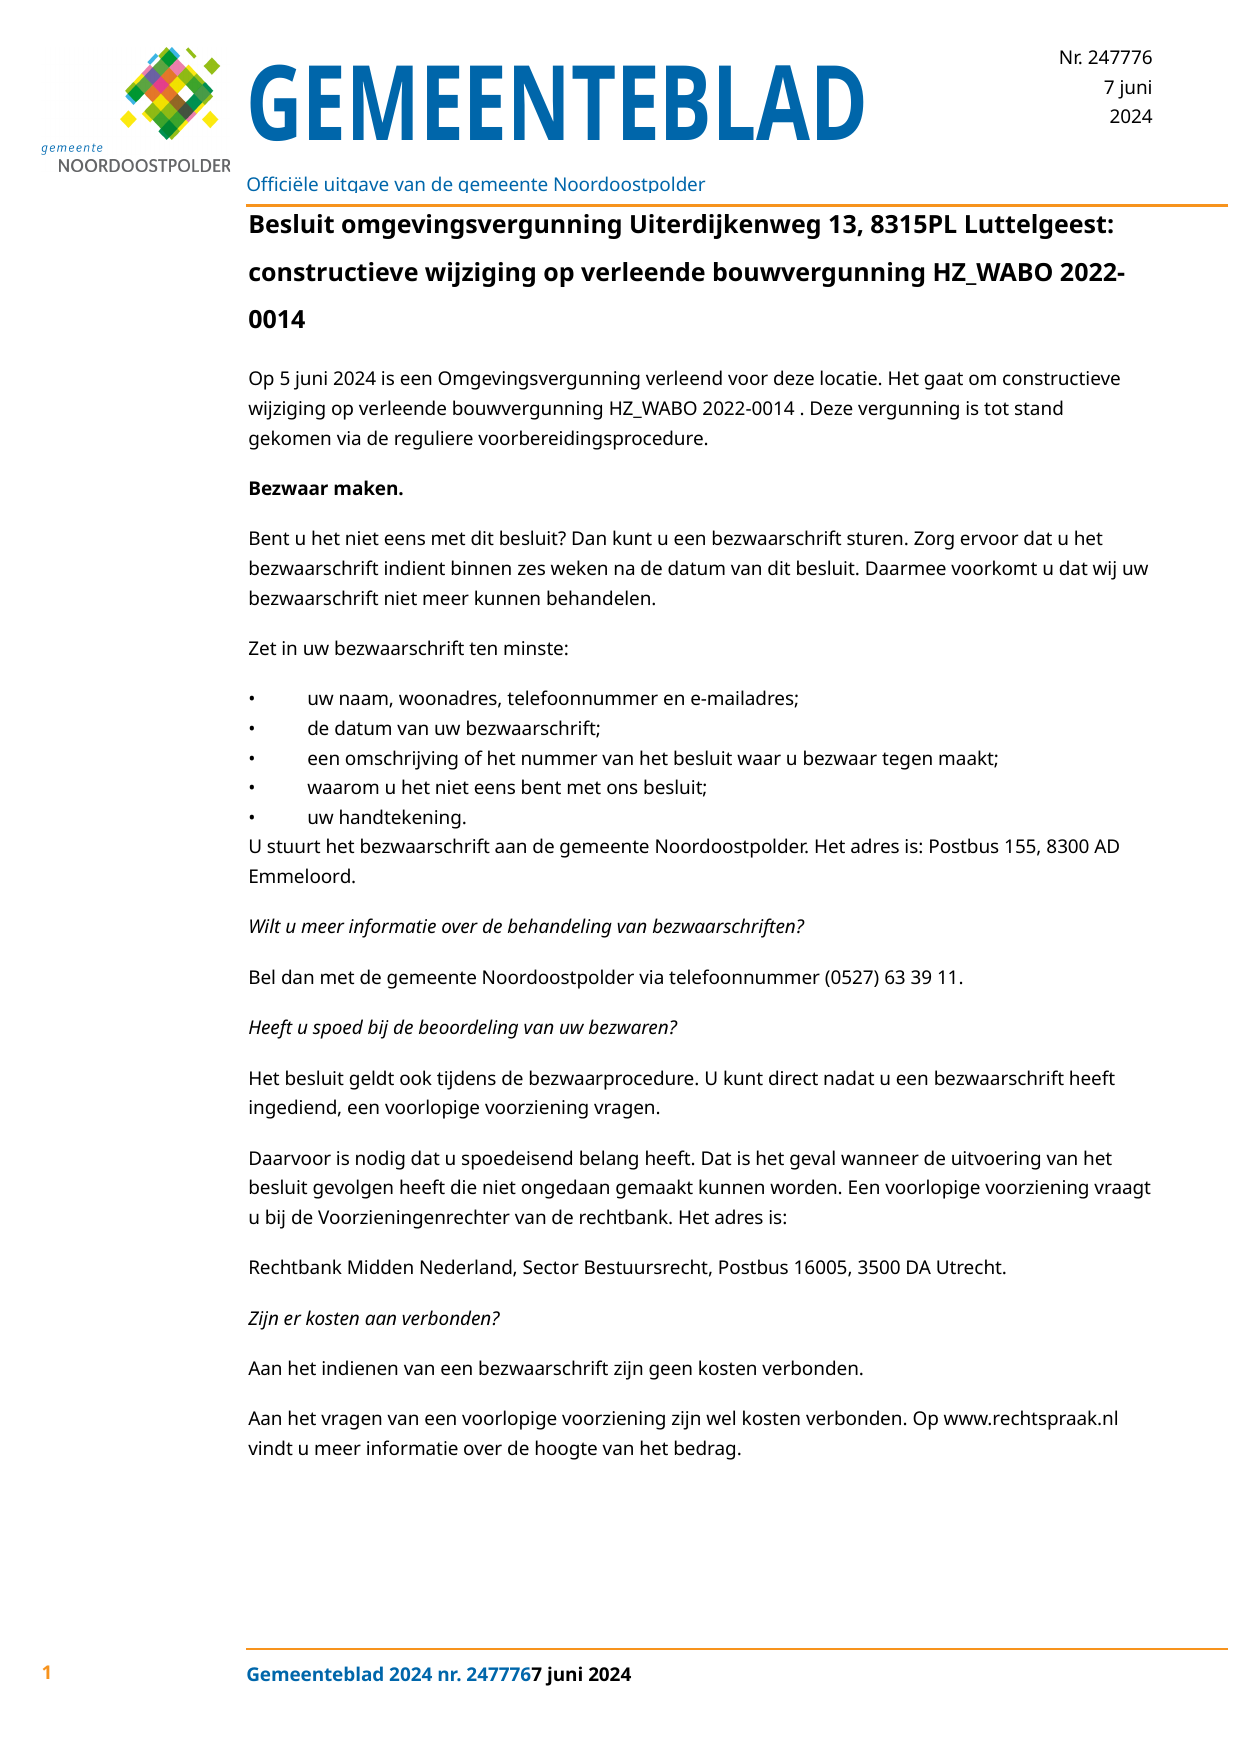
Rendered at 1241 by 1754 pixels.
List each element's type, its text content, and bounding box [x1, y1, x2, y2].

list een omschrijving of het nummer van het besluit waar u bezwaar tegen maakt; [248, 745, 1152, 770]
text Zet in uw bezwaarschrift ten minste: [248, 635, 1152, 661]
text Besluit omgevingsvergunning Uiterdijkenweg 13, 8315PL Luttelgeest: constructieve wijziging op verleende bouwvergunning HZ_WABO 2022-0014 [248, 207, 1152, 336]
text Bent u het niet eens met dit besluit? Dan kunt u een bezwaarschrift sturen. Zorg ervoor dat u het bezwaarschrift indient binnen zes weken na de datum van dit besluit. Daarmee voorkomt u dat wij uw bezwaarschrift niet meer kunnen behandelen. [248, 526, 1152, 610]
text Bezwaar maken. [248, 475, 1152, 501]
text Bel dan met de gemeente Noordoostpolder via telefoonnummer (0527) 63 39 11. [248, 964, 1152, 989]
list waarom u het niet eens bent met ons besluit; [248, 774, 1152, 800]
list uw handtekening. [248, 804, 1152, 829]
text Rechtbank Midden Nederland, Sector Bestuursrecht, Postbus 16005, 3500 DA Utrecht. [248, 1254, 1152, 1280]
text Op 5 juni 2024 is een Omgevingsvergunning verleend voor deze locatie. Het gaat om constructieve wijziging op verleende bouwvergunning HZ_WABO 2022-0014 . Deze vergunning is tot stand gekomen via de reguliere voorbereidingsprocedure. [248, 366, 1152, 450]
picture [41, 47, 231, 172]
text U stuurt het bezwaarschrift aan de gemeente Noordoostpolder. Het adres is: Postbus 155, 8300 AD Emmeloord. [248, 833, 1152, 889]
text Wilt u meer informatie over de behandeling van bezwaarschriften? [248, 913, 1152, 939]
text Zijn er kosten aan verbonden? [248, 1305, 1152, 1330]
list de datum van uw bezwaarschrift; [248, 715, 1152, 741]
text Heeft u spoed bij de beoordeling van uw bezwaren? [248, 1014, 1152, 1040]
text Het besluit geldt ook tijdens de bezwaarprocedure. U kunt direct nadat u een bezwaarschrift heeft ingediend, een voorlopige voorziening vragen. [248, 1065, 1152, 1120]
text Daarvoor is nodig dat u spoedeisend belang heeft. Dat is het geval wanneer de uitvoering van het besluit gevolgen heeft die niet ongedaan gemaakt kunnen worden. Een voorlopige voorziening vraagt u bij de Voorzieningenrechter van de rechtbank. Het adres is: [248, 1145, 1152, 1229]
text Aan het vragen van een voorlopige voorziening zijn wel kosten verbonden. Op www.rechtspraak.nl vindt u meer informatie over de hoogte van het bedrag. [248, 1406, 1152, 1461]
text Aan het indienen van een bezwaarschrift zijn geen kosten verbonden. [248, 1355, 1152, 1381]
list uw naam, woonadres, telefoonnummer en e-mailadres; [248, 686, 1152, 711]
